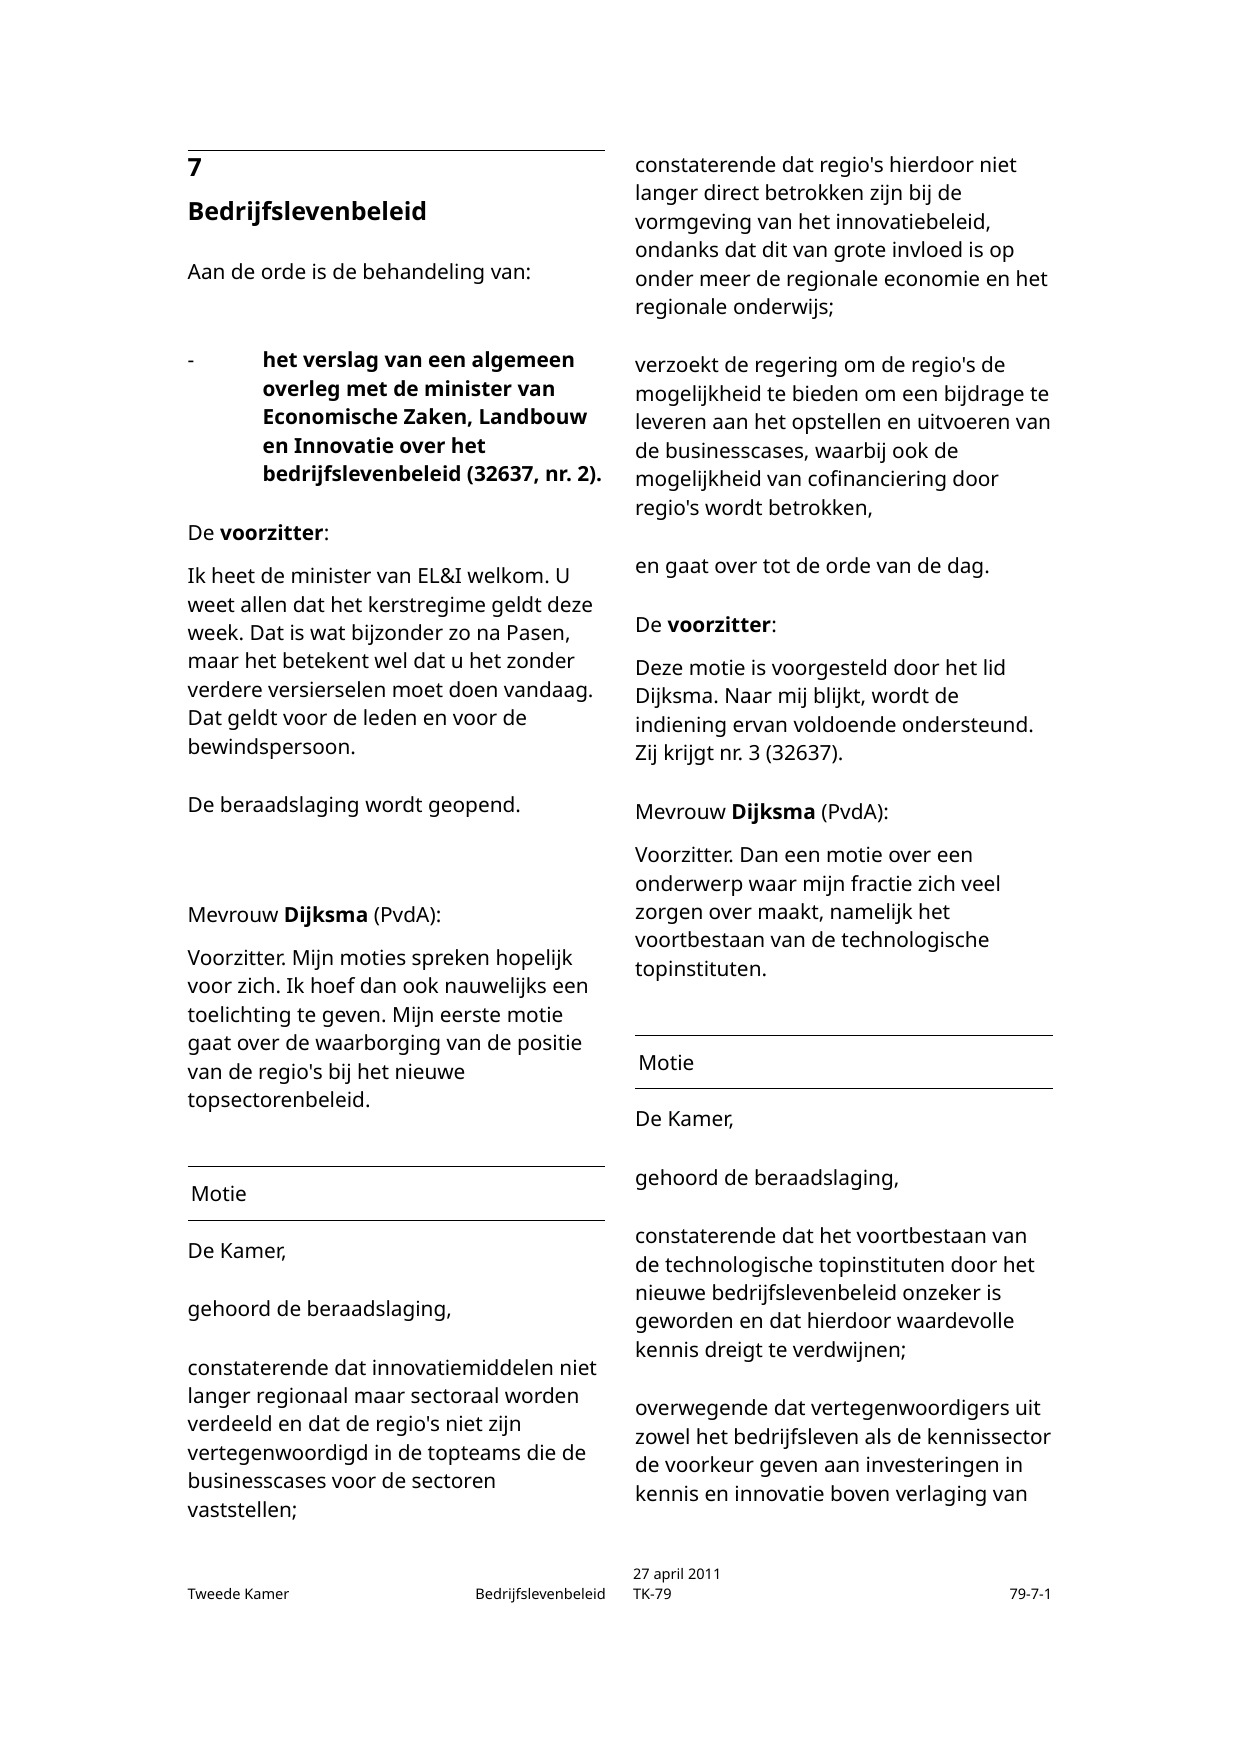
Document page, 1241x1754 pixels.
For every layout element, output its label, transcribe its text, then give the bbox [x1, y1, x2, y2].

text De voorzitter: [187, 518, 605, 546]
text Voorzitter. Dan een motie over een onderwerp waar mijn fractie zich veel zorgen over maakt, namelijk het voortbestaan van de technologische topinstituten. [635, 840, 1053, 982]
text Mevrouw Dijksma (PvdA): [187, 900, 605, 928]
text Aan de orde is de behandeling van: [187, 257, 605, 286]
list het verslag van een algemeen overleg met de minister van Economische Zaken, Landbouw en Innovatie over het bedrijfslevenbeleid (32637, nr. 2). [187, 346, 605, 488]
text gehoord de beraadslaging, [187, 1294, 605, 1323]
text  [187, 849, 605, 877]
text Zij krijgt nr. 3 (32637). [635, 738, 1053, 767]
text constaterende dat regio's hierdoor niet langer direct betrokken zijn bij de vormgeving van het innovatiebeleid, ondanks dat dit van grote invloed is op onder meer de regionale economie en het regionale onderwijs; [635, 150, 1053, 321]
text Bedrijfslevenbeleid [187, 193, 605, 227]
text constaterende dat innovatiemiddelen niet langer regionaal maar sectoraal worden verdeeld en dat de regio's niet zijn vertegenwoordigd in de topteams die de businesscases voor de sectoren vaststellen; [187, 1353, 605, 1523]
text Ik heet de minister van EL&I welkom. U weet allen dat het kerstregime geldt deze week. Dat is wat bijzonder zo na Pasen, maar het betekent wel dat u het zonder verdere versierselen moet doen vandaag. Dat geldt voor de leden en voor de bewindspersoon. [187, 561, 605, 760]
text en gaat over tot de orde van de dag. [635, 551, 1053, 580]
text De beraadslaging wordt geopend. [187, 790, 605, 819]
subtitle Motie [187, 1167, 605, 1221]
text De voorzitter: [635, 610, 1053, 638]
text gehoord de beraadslaging, [635, 1163, 1053, 1191]
text constaterende dat het voortbestaan van de technologische topinstituten door het nieuwe bedrijfslevenbeleid onzeker is geworden en dat hierdoor waardevolle kennis dreigt te verdwijnen; [635, 1221, 1053, 1363]
text De Kamer, [635, 1104, 1053, 1133]
text Deze motie is voorgesteld door het lid Dijksma. Naar mij blijkt, wordt de indiening ervan voldoende ondersteund. [635, 653, 1053, 738]
text 7 [187, 151, 605, 184]
text verzoekt de regering om de regio's de mogelijkheid te bieden om een bijdrage te leveren aan het opstellen en uitvoeren van de businesscases, waarbij ook de mogelijkheid van cofinanciering door regio's wordt betrokken, [635, 351, 1053, 521]
text Voorzitter. Mijn moties spreken hopelijk voor zich. Ik hoef dan ook nauwelijks een toelichting te geven. Mijn eerste motie gaat over de waarborging van de positie van de regio's bij het nieuwe topsectorenbeleid. [187, 943, 605, 1114]
text De Kamer, [187, 1236, 605, 1264]
text Mevrouw Dijksma (PvdA): [635, 797, 1053, 825]
text overwegende dat vertegenwoordigers uit zowel het bedrijfsleven als de kennissector de voorkeur geven aan investeringen in kennis en innovatie boven verlaging van [635, 1393, 1053, 1507]
subtitle Motie [635, 1036, 1053, 1088]
